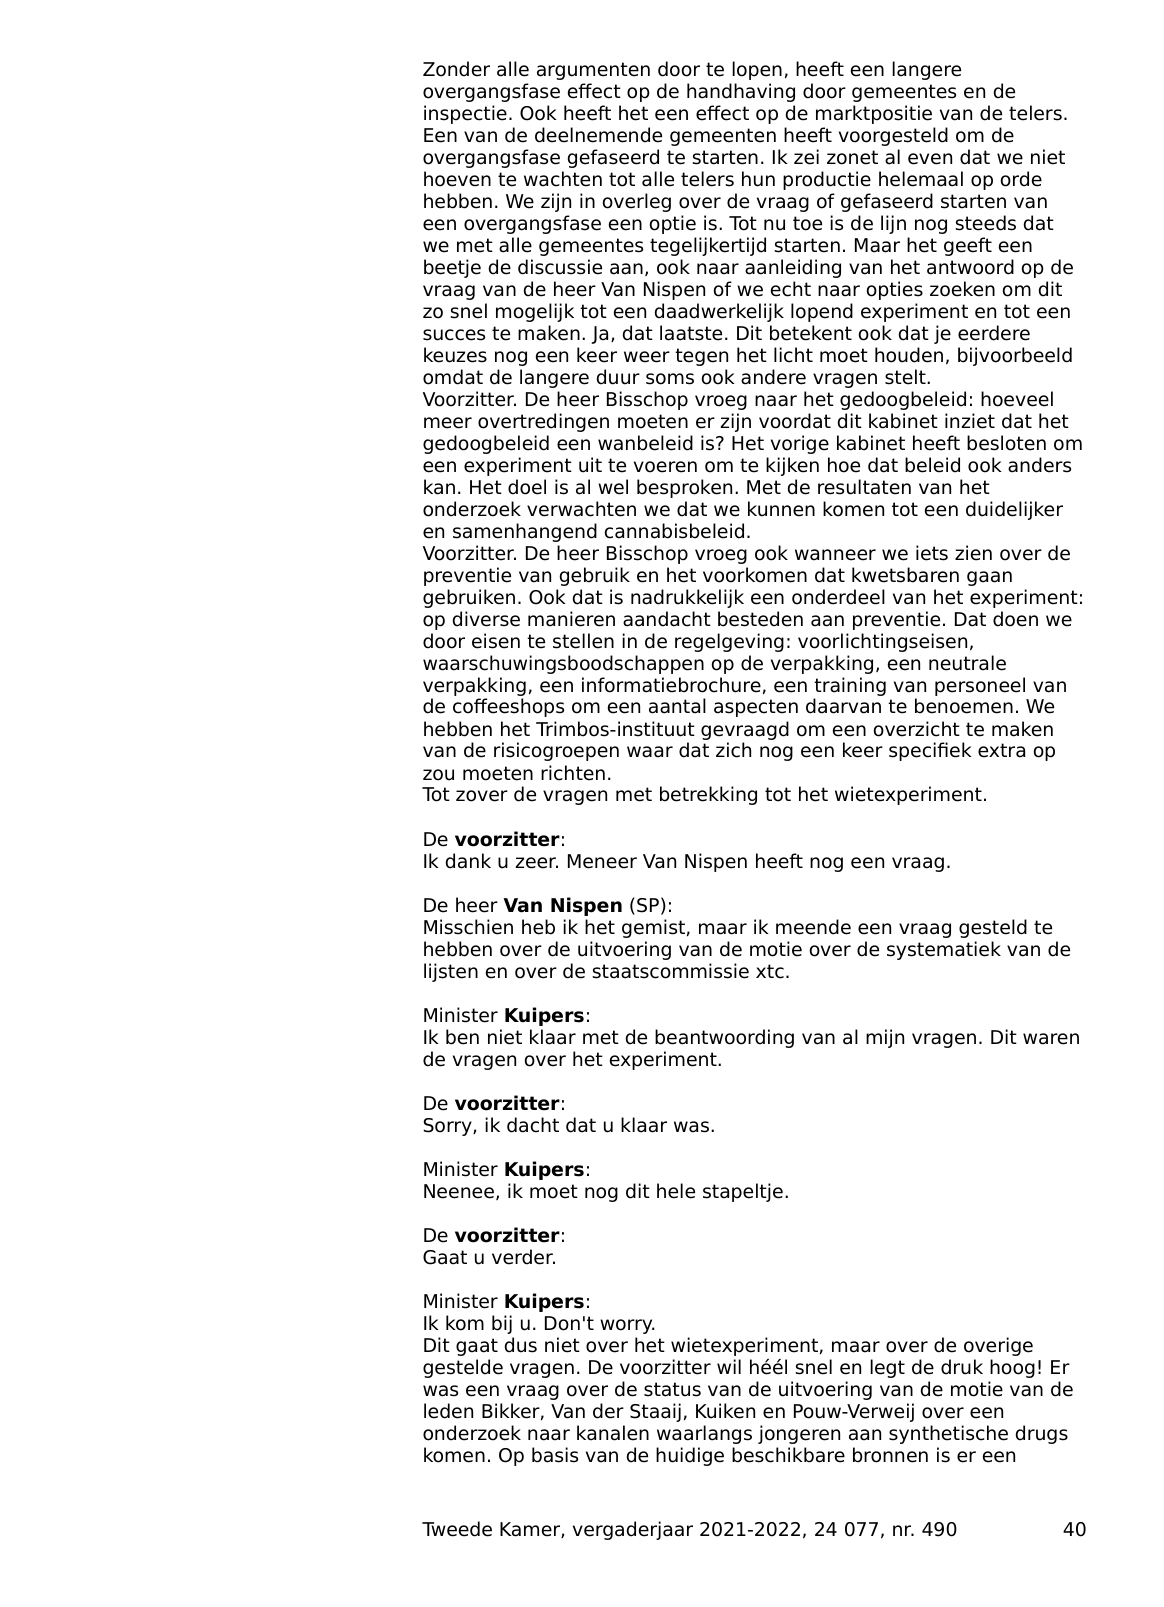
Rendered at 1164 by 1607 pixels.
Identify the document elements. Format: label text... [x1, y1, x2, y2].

text Gaat u verder. [422, 1247, 1087, 1269]
text De voorzitter: [422, 1093, 1087, 1115]
text De heer Van Nispen (SP): [422, 895, 1087, 917]
text Ik kom bij u. Don't worry. [422, 1313, 1087, 1335]
text Dit gaat dus niet over het wietexperiment, maar over de overige gestelde vragen. De voorzitter wil héél snel en legt de druk hoog! Er was een vraag over de status van de uitvoering van de motie van de leden Bikker, Van der Staaij, Kuiken en Pouw-Verweij over een onderzoek naar kanalen waarlangs jongeren aan synthetische drugs komen. Op basis van de huidige beschikbare bronnen is er een [422, 1335, 1087, 1467]
text Ik dank u zeer. Meneer Van Nispen heeft nog een vraag. [422, 851, 1087, 872]
text Minister Kuipers: [422, 1005, 1087, 1027]
text De voorzitter: [422, 1225, 1087, 1247]
text De voorzitter: [422, 828, 1087, 851]
text Misschien heb ik het gemist, maar ik meende een vraag gesteld te hebben over de uitvoering van de motie over de systematiek van de lijsten en over de staatscommissie xtc. [422, 917, 1087, 983]
text Voorzitter. De heer Bisschop vroeg ook wanneer we iets zien over de preventie van gebruik en het voorkomen dat kwetsbaren gaan gebruiken. Ook dat is nadrukkelijk een onderdeel van het experiment: op diverse manieren aandacht besteden aan preventie. Dat doen we door eisen te stellen in de regelgeving: voorlichtingseisen, waarschuwingsboodschappen op de verpakking, een neutrale verpakking, een informatiebrochure, een training van personeel van de coffeeshops om een aantal aspecten daarvan te benoemen. We hebben het Trimbos-instituut gevraagd om een overzicht te maken van de risicogroepen waar dat zich nog een keer specifiek extra op zou moeten richten. [422, 543, 1087, 784]
text Tot zover de vragen met betrekking tot het wietexperiment. [422, 784, 1087, 806]
text Ik ben niet klaar met de beantwoording van al mijn vragen. Dit waren de vragen over het experiment. [422, 1027, 1087, 1071]
text Minister Kuipers: [422, 1291, 1087, 1313]
text Zonder alle argumenten door te lopen, heeft een langere overgangsfase effect op de handhaving door gemeentes en de inspectie. Ook heeft het een effect op de marktpositie van de telers. Een van de deelnemende gemeenten heeft voorgesteld om de overgangsfase gefaseerd te starten. Ik zei zonet al even dat we niet hoeven te wachten tot alle telers hun productie helemaal op orde hebben. We zijn in overleg over de vraag of gefaseerd starten van een overgangsfase een optie is. Tot nu toe is de lijn nog steeds dat we met alle gemeentes tegelijkertijd starten. Maar het geeft een beetje de discussie aan, ook naar aanleiding van het antwoord op de vraag van de heer Van Nispen of we echt naar opties zoeken om dit zo snel mogelijk tot een daadwerkelijk lopend experiment en tot een succes te maken. Ja, dat laatste. Dit betekent ook dat je eerdere keuzes nog een keer weer tegen het licht moet houden, bijvoorbeeld omdat de langere duur soms ook andere vragen stelt. [422, 59, 1087, 389]
text Neenee, ik moet nog dit hele stapeltje. [422, 1181, 1087, 1203]
text Minister Kuipers: [422, 1159, 1087, 1181]
text Voorzitter. De heer Bisschop vroeg naar het gedoogbeleid: hoeveel meer overtredingen moeten er zijn voordat dit kabinet inziet dat het gedoogbeleid een wanbeleid is? Het vorige kabinet heeft besloten om een experiment uit te voeren om te kijken hoe dat beleid ook anders kan. Het doel is al wel besproken. Met de resultaten van het onderzoek verwachten we dat we kunnen komen tot een duidelijker en samenhangend cannabisbeleid. [422, 389, 1087, 543]
text Sorry, ik dacht dat u klaar was. [422, 1115, 1087, 1137]
